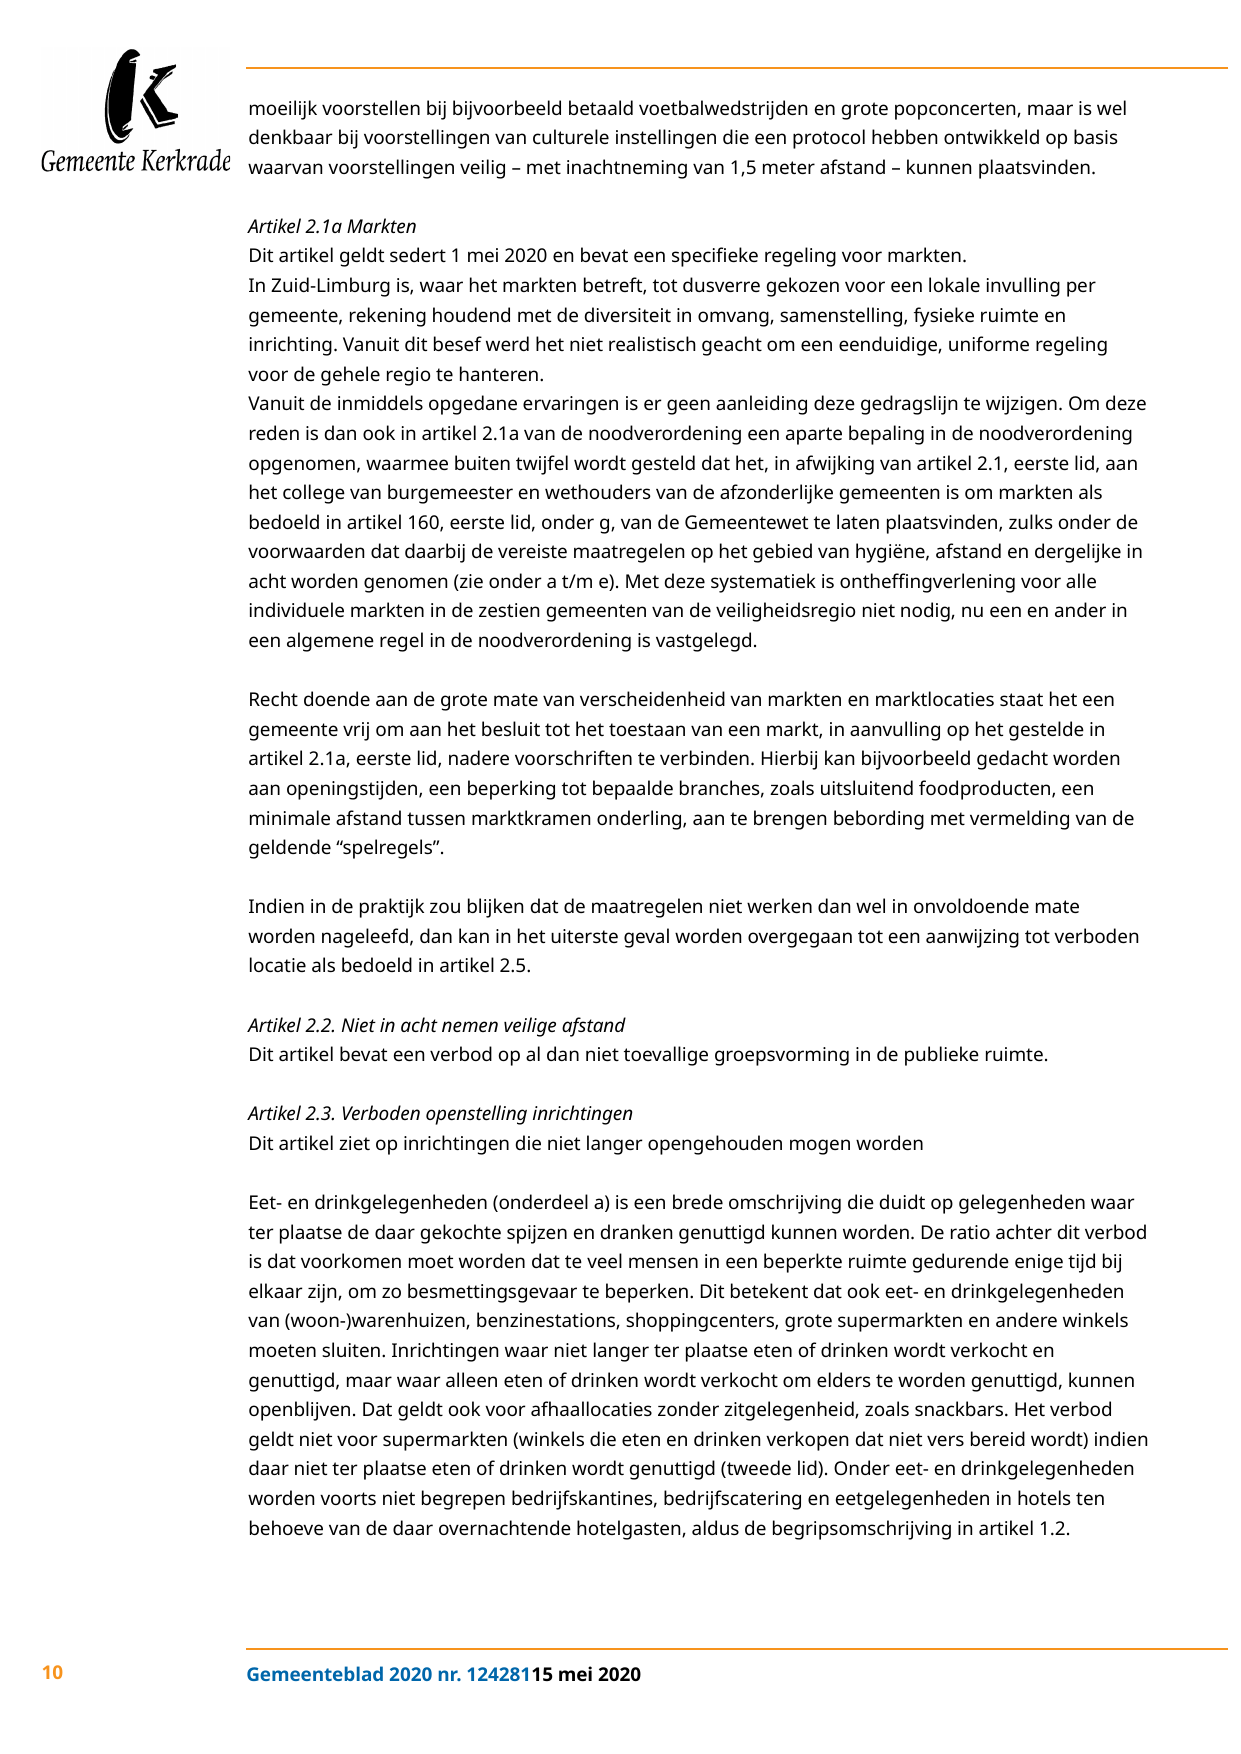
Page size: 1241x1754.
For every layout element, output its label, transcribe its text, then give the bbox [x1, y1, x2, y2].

text moeilijk voorstellen bij bijvoorbeeld betaald voetbalwedstrijden en grote popconcerten, maar is wel denkbaar bij voorstellingen van culturele instellingen die een protocol hebben ontwikkeld op basis waarvan voorstellingen veilig – met inachtneming van 1,5 meter afstand – kunnen plaatsvinden. [248, 95, 1152, 180]
picture [41, 47, 231, 172]
text Artikel 2.3. Verboden openstelling inrichtingen [248, 1101, 1152, 1126]
text Recht doende aan de grote mate van verscheidenheid van markten en marktlocaties staat het een gemeente vrij om aan het besluit tot het toestaan van een markt, in aanvulling op het gestelde in artikel 2.1a, eerste lid, nadere voorschriften te verbinden. Hierbij kan bijvoorbeeld gedacht worden aan openingstijden, een beperking tot bepaalde branches, zoals uitsluitend foodproducten, een minimale afstand tussen marktkramen onderling, aan te brengen bebording met vermelding van de geldende “spelregels”. [248, 686, 1152, 860]
text In Zuid-Limburg is, waar het markten betreft, tot dusverre gekozen voor een lokale invulling per gemeente, rekening houdend met de diversiteit in omvang, samenstelling, fysieke ruimte en inrichting. Vanuit dit besef werd het niet realistisch geacht om een eenduidige, uniforme regeling voor de gehele regio te hanteren. [248, 272, 1152, 387]
text Dit artikel bevat een verbod op al dan niet toevallige groepsvorming in de publieke ruimte. [248, 1041, 1152, 1067]
text Vanuit de inmiddels opgedane ervaringen is er geen aanleiding deze gedragslijn te wijzigen. Om deze reden is dan ook in artikel 2.1a van de noodverordening een aparte bepaling in de noodverordening opgenomen, waarmee buiten twijfel wordt gesteld dat het, in afwijking van artikel 2.1, eerste lid, aan het college van burgemeester en wethouders van de afzonderlijke gemeenten is om markten als bedoeld in artikel 160, eerste lid, onder g, van de Gemeentewet te laten plaatsvinden, zulks onder de voorwaarden dat daarbij de vereiste maatregelen op het gebied van hygiëne, afstand en dergelijke in acht worden genomen (zie onder a t/m e). Met deze systematiek is ontheffingverlening voor alle individuele markten in de zestien gemeenten van de veiligheidsregio niet nodig, nu een en ander in een algemene regel in de noodverordening is vastgelegd. [248, 391, 1152, 653]
text Artikel 2.1a Markten [248, 213, 1152, 239]
text Eet- en drinkgelegenheden (onderdeel a) is een brede omschrijving die duidt op gelegenheden waar ter plaatse de daar gekochte spijzen en dranken genuttigd kunnen worden. De ratio achter dit verbod is dat voorkomen moet worden dat te veel mensen in een beperkte ruimte gedurende enige tijd bij elkaar zijn, om zo besmettingsgevaar te beperken. Dit betekent dat ook eet- en drinkgelegenheden van (woon-)warenhuizen, benzinestations, shoppingcenters, grote supermarkten en andere winkels moeten sluiten. Inrichtingen waar niet langer ter plaatse eten of drinken wordt verkocht en genuttigd, maar waar alleen eten of drinken wordt verkocht om elders te worden genuttigd, kunnen openblijven. Dat geldt ook voor afhaallocaties zonder zitgelegenheid, zoals snackbars. Het verbod geldt niet voor supermarkten (winkels die eten en drinken verkopen dat niet vers bereid wordt) indien daar niet ter plaatse eten of drinken wordt genuttigd (tweede lid). Onder eet- en drinkgelegenheden worden voorts niet begrepen bedrijfskantines, bedrijfscatering en eetgelegenheden in hotels ten behoeve van de daar overnachtende hotelgasten, aldus de begripsomschrijving in artikel 1.2. [248, 1189, 1152, 1541]
text Indien in de praktijk zou blijken dat de maatregelen niet werken dan wel in onvoldoende mate worden nageleefd, dan kan in het uiterste geval worden overgegaan tot een aanwijzing tot verboden locatie als bedoeld in artikel 2.5. [248, 893, 1152, 978]
text Artikel 2.2. Niet in acht nemen veilige afstand [248, 1012, 1152, 1038]
text Dit artikel geldt sedert 1 mei 2020 en bevat een specifieke regeling voor markten. [248, 243, 1152, 268]
text Dit artikel ziet op inrichtingen die niet langer opengehouden mogen worden [248, 1130, 1152, 1156]
